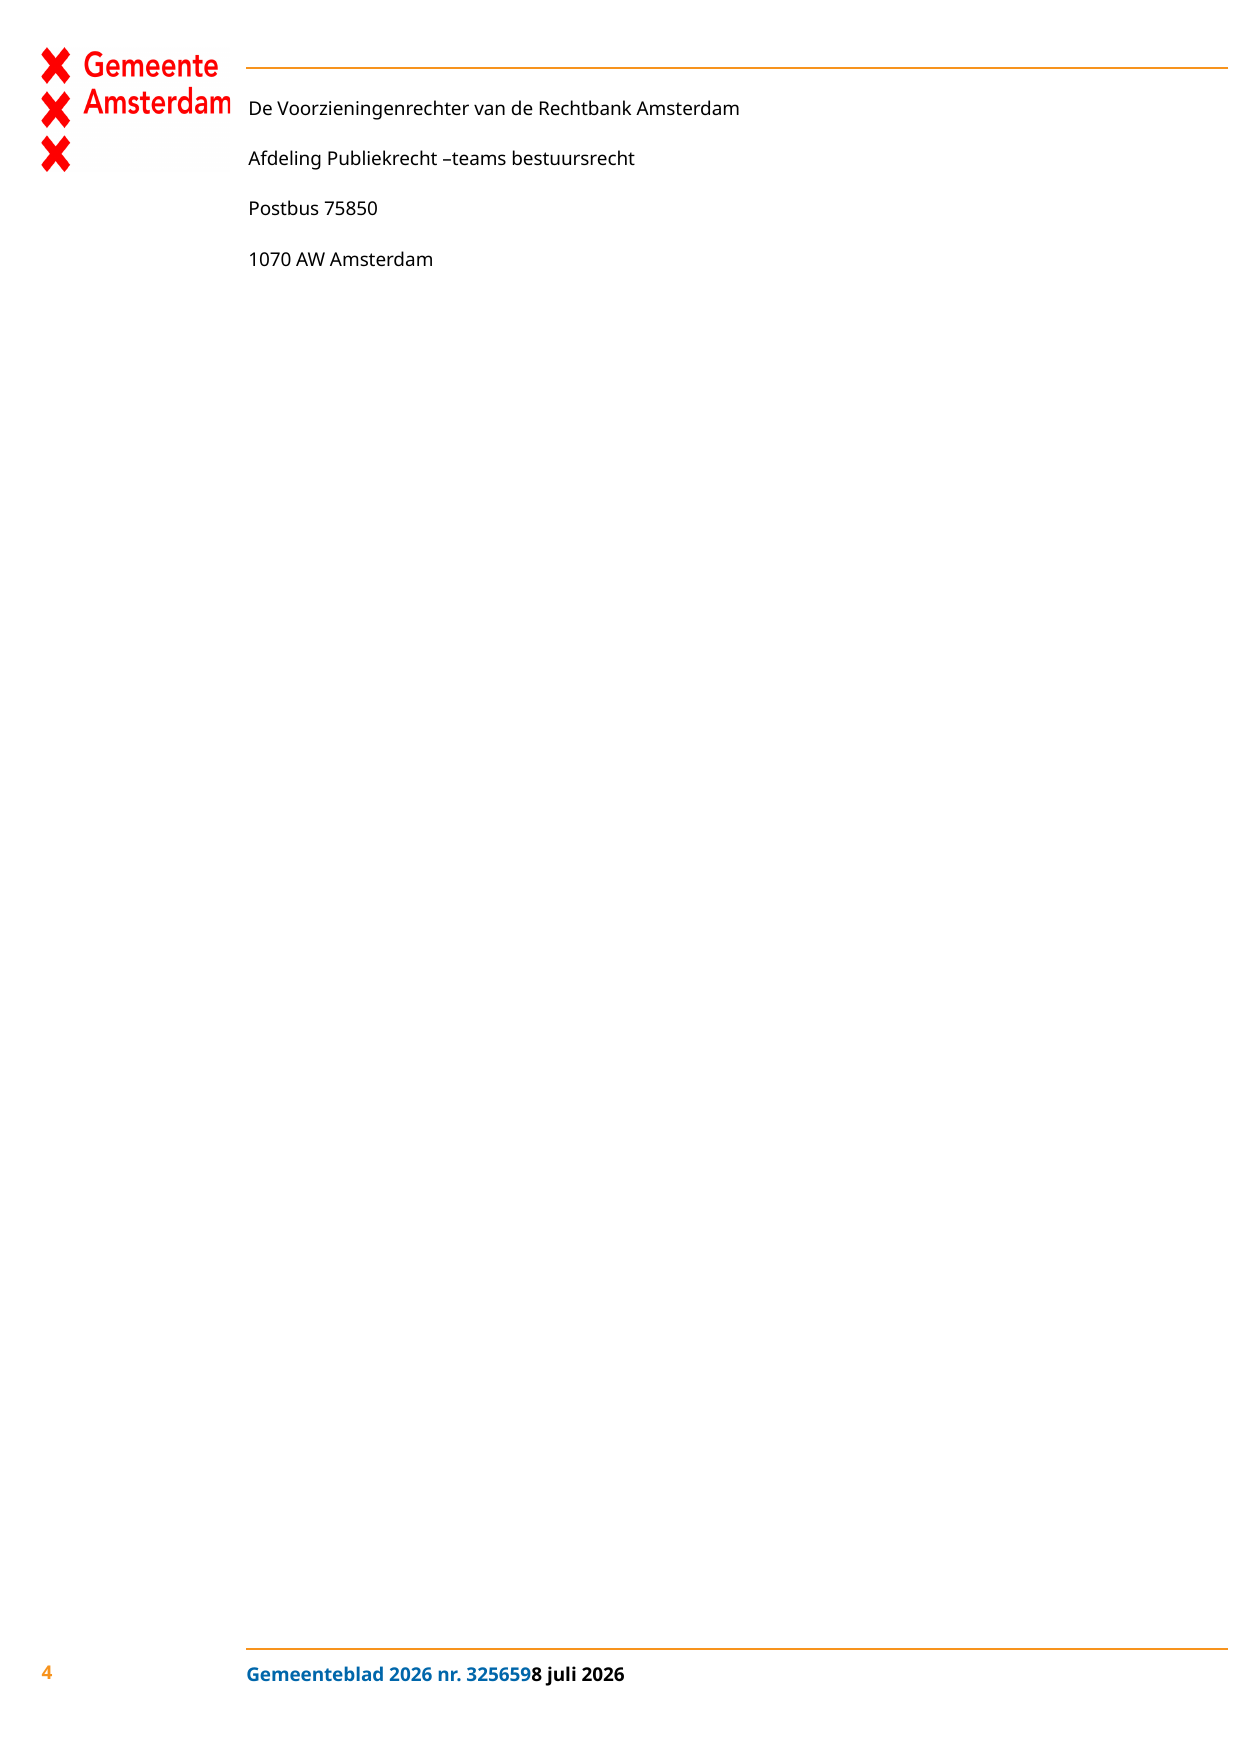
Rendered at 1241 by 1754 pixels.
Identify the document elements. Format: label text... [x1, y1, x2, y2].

picture [41, 47, 231, 172]
text 1070 AW Amsterdam [248, 246, 1152, 272]
text Afdeling Publiekrecht –teams bestuursrecht [248, 145, 1152, 171]
text De Voorzieningenrechter van de Rechtbank Amsterdam [248, 95, 1152, 121]
text Postbus 75850 [248, 196, 1152, 221]
